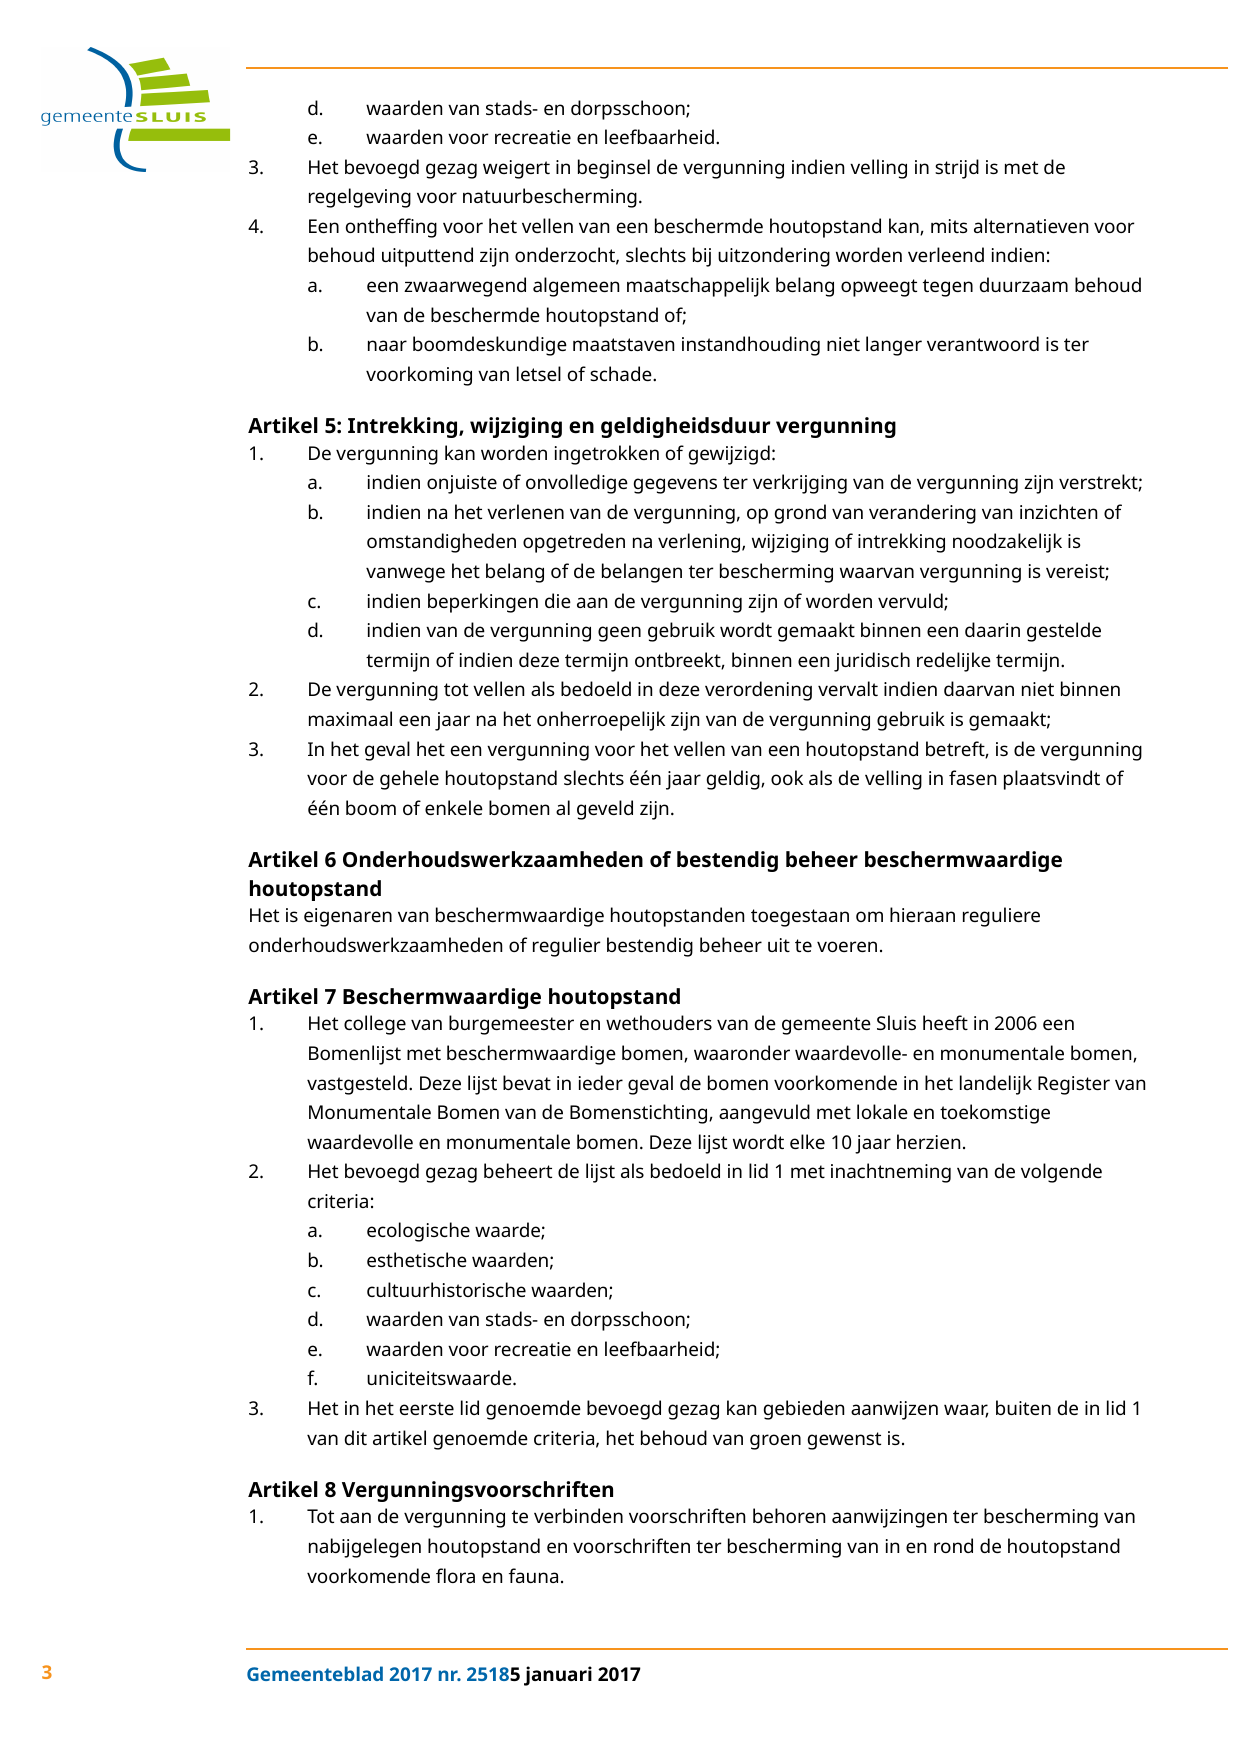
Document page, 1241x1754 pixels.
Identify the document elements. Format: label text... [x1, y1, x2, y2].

list cultuurhistorische waarden; [307, 1277, 1152, 1303]
list indien na het verlenen van de vergunning, op grond van verandering van inzichten of omstandigheden opgetreden na verlening, wijziging of intrekking noodzakelijk is vanwege het belang of de belangen ter bescherming waarvan vergunning is vereist; [307, 499, 1152, 584]
text Artikel 6 Onderhoudswerkzaamheden of bestendig beheer beschermwaardige houtopstand [248, 845, 1152, 902]
list waarden van stads- en dorpsschoon; [307, 1306, 1152, 1332]
list waarden van stads- en dorpsschoon; [307, 95, 1152, 121]
text Artikel 5: Intrekking, wijziging en geldigheidsduur vergunning [248, 411, 1152, 440]
list Het bevoegd gezag weigert in beginsel de vergunning indien velling in strijd is met de regelgeving voor natuurbescherming. [248, 154, 1152, 209]
list In het geval het een vergunning voor het vellen van een houtopstand betreft, is de vergunning voor de gehele houtopstand slechts één jaar geldig, ook als de velling in fasen plaatsvindt of één boom of enkele bomen al geveld zijn. [248, 736, 1152, 821]
list waarden voor recreatie en leefbaarheid; [307, 1336, 1152, 1362]
text Het is eigenaren van beschermwaardige houtopstanden toegestaan om hieraan reguliere onderhoudswerkzaamheden of regulier bestendig beheer uit te voeren. [248, 902, 1152, 957]
list indien van de vergunning geen gebruik wordt gemaakt binnen een daarin gestelde termijn of indien deze termijn ontbreekt, binnen een juridisch redelijke termijn. [307, 617, 1152, 673]
text Artikel 8 Vergunningsvoorschriften [248, 1475, 1152, 1504]
list ecologische waarde; [307, 1218, 1152, 1243]
list indien beperkingen die aan de vergunning zijn of worden vervuld; [307, 588, 1152, 613]
list esthetische waarden; [307, 1247, 1152, 1273]
list De vergunning tot vellen als bedoeld in deze verordening vervalt indien daarvan niet binnen maximaal een jaar na het onherroepelijk zijn van de vergunning gebruik is gemaakt; [248, 677, 1152, 732]
list Tot aan de vergunning te verbinden voorschriften behoren aanwijzingen ter bescherming van nabijgelegen houtopstand en voorschriften ter bescherming van in en rond de houtopstand voorkomende flora en fauna. [248, 1504, 1152, 1588]
list Het in het eerste lid genoemde bevoegd gezag kan gebieden aanwijzen waar, buiten de in lid 1 van dit artikel genoemde criteria, het behoud van groen gewenst is. [248, 1395, 1152, 1451]
list Een ontheffing voor het vellen van een beschermde houtopstand kan, mits alternatieven voor behoud uitputtend zijn onderzocht, slechts bij uitzondering worden verleend indien: [248, 213, 1152, 268]
list naar boomdeskundige maatstaven instandhouding niet langer verantwoord is ter voorkoming van letsel of schade. [307, 331, 1152, 387]
list uniciteitswaarde. [307, 1366, 1152, 1391]
text Artikel 7 Beschermwaardige houtopstand [248, 982, 1152, 1011]
picture [41, 47, 231, 172]
list De vergunning kan worden ingetrokken of gewijzigd: [248, 440, 1152, 466]
list Het college van burgemeester en wethouders van de gemeente Sluis heeft in 2006 een Bomenlijst met beschermwaardige bomen, waaronder waardevolle- en monumentale bomen, vastgesteld. Deze lijst bevat in ieder geval de bomen voorkomende in het landelijk Register van Monumentale Bomen van de Bomenstichting, aangevuld met lokale en toekomstige waardevolle en monumentale bomen. Deze lijst wordt elke 10 jaar herzien. [248, 1011, 1152, 1155]
list een zwaarwegend algemeen maatschappelijk belang opweegt tegen duurzaam behoud van de beschermde houtopstand of; [307, 272, 1152, 328]
list indien onjuiste of onvolledige gegevens ter verkrijging van de vergunning zijn verstrekt; [307, 469, 1152, 495]
list waarden voor recreatie en leefbaarheid. [307, 124, 1152, 150]
list Het bevoegd gezag beheert de lijst als bedoeld in lid 1 met inachtneming van de volgende criteria: [248, 1158, 1152, 1214]
